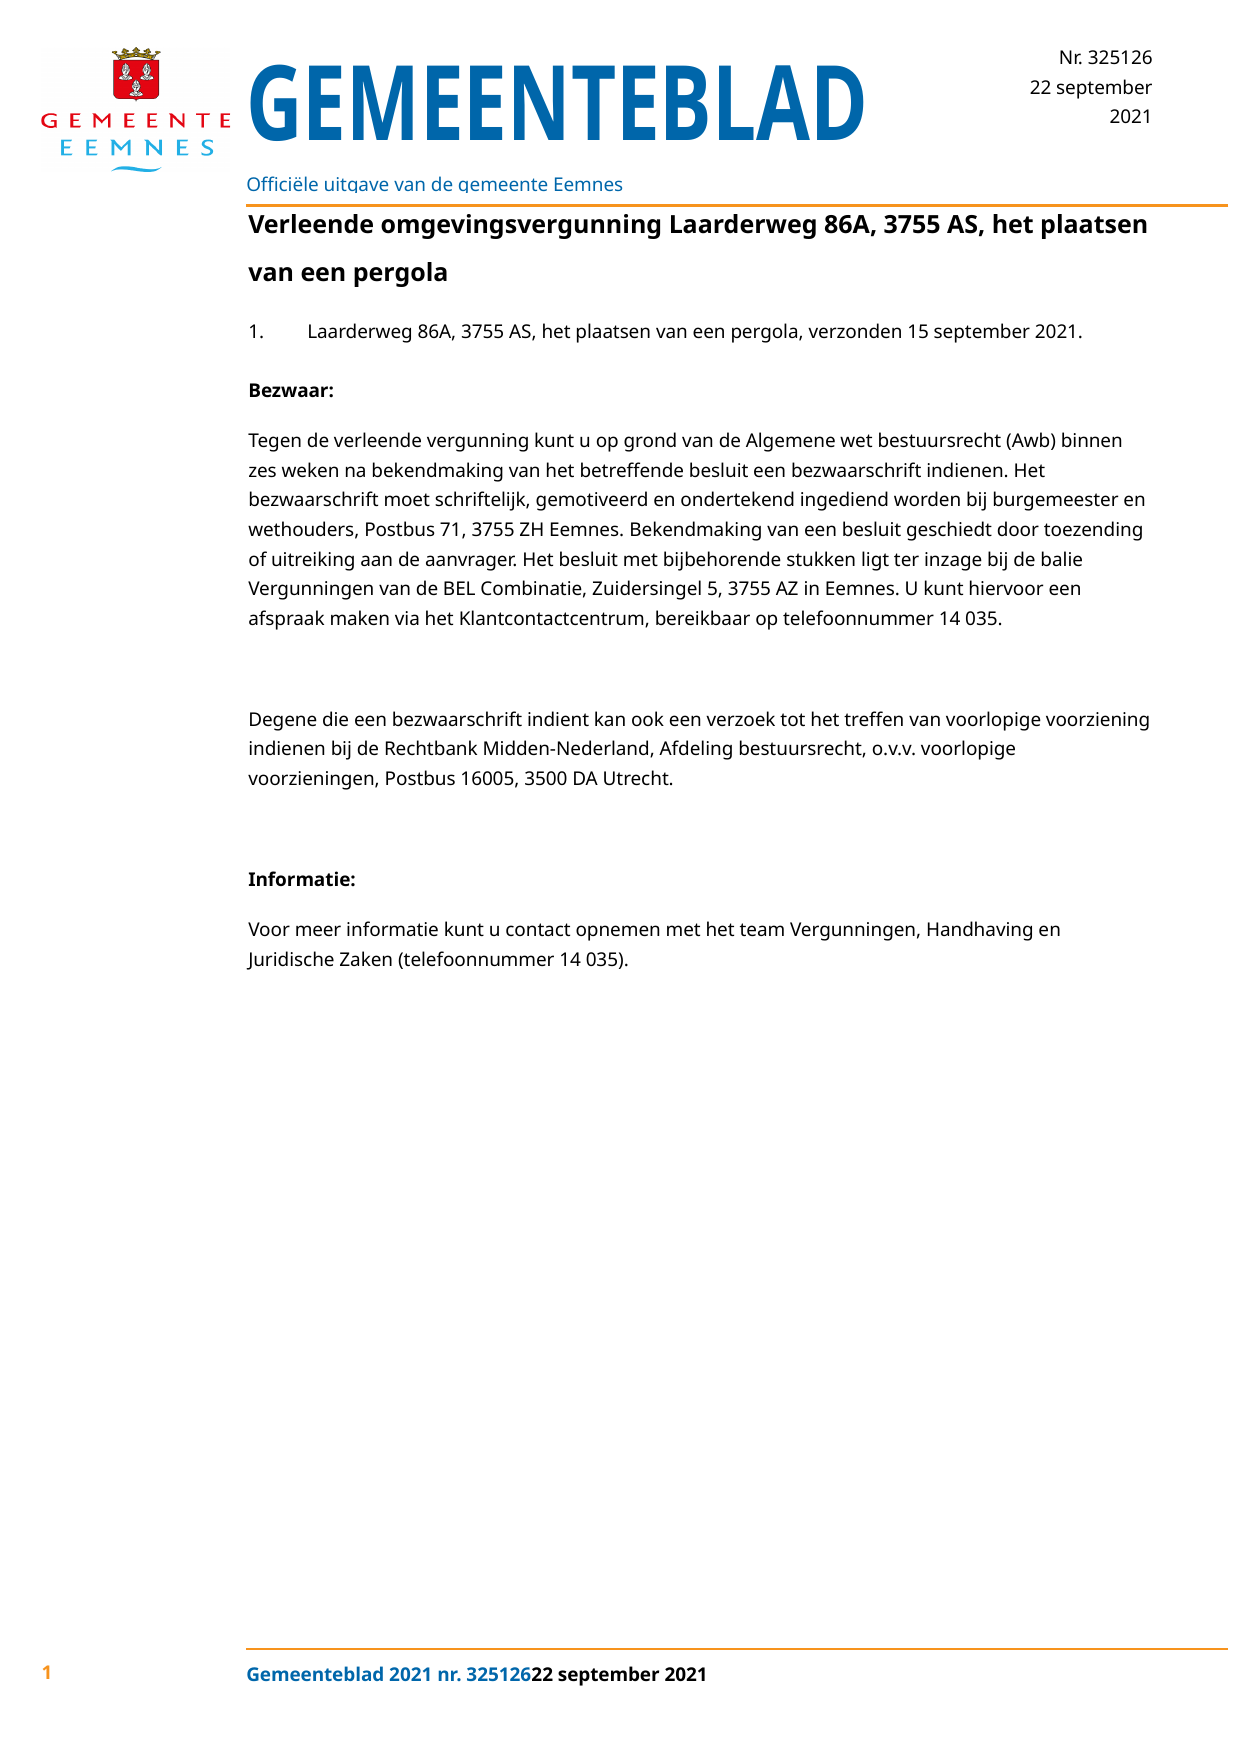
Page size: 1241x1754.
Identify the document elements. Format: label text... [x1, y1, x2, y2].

text Verleende omgevingsvergunning Laarderweg 86A, 3755 AS, het plaatsen van een pergola [248, 207, 1152, 288]
picture [41, 47, 231, 172]
text Degene die een bezwaarschrift indient kan ook een verzoek tot het treffen van voorlopige voorziening indienen bij de Rechtbank Midden-Nederland, Afdeling bestuursrecht, o.v.v. voorlopige voorzieningen, Postbus 16005, 3500 DA Utrecht. [248, 706, 1152, 791]
text Bezwaar: [248, 377, 1152, 403]
list Laarderweg 86A, 3755 AS, het plaatsen van een pergola, verzonden 15 september 2021. [248, 318, 1152, 344]
text Voor meer informatie kunt u contact opnemen met het team Vergunningen, Handhaving en Juridische Zaken (telefoonnummer 14 035). [248, 916, 1152, 972]
text Tegen de verleende vergunning kunt u op grond van de Algemene wet bestuursrecht (Awb) binnen zes weken na bekendmaking van het betreffende besluit een bezwaarschrift indienen. Het bezwaarschrift moet schriftelijk, gemotiveerd en ondertekend ingediend worden bij burgemeester en wethouders, Postbus 71, 3755 ZH Eemnes. Bekendmaking van een besluit geschiedt door toezending of uitreiking aan de aanvrager. Het besluit met bijbehorende stukken ligt ter inzage bij de balie Vergunningen van de BEL Combinatie, Zuidersingel 5, 3755 AZ in Eemnes. U kunt hiervoor een afspraak maken via het Klantcontactcentrum, bereikbaar op telefoonnummer 14 035. [248, 427, 1152, 631]
text Informatie: [248, 866, 1152, 892]
